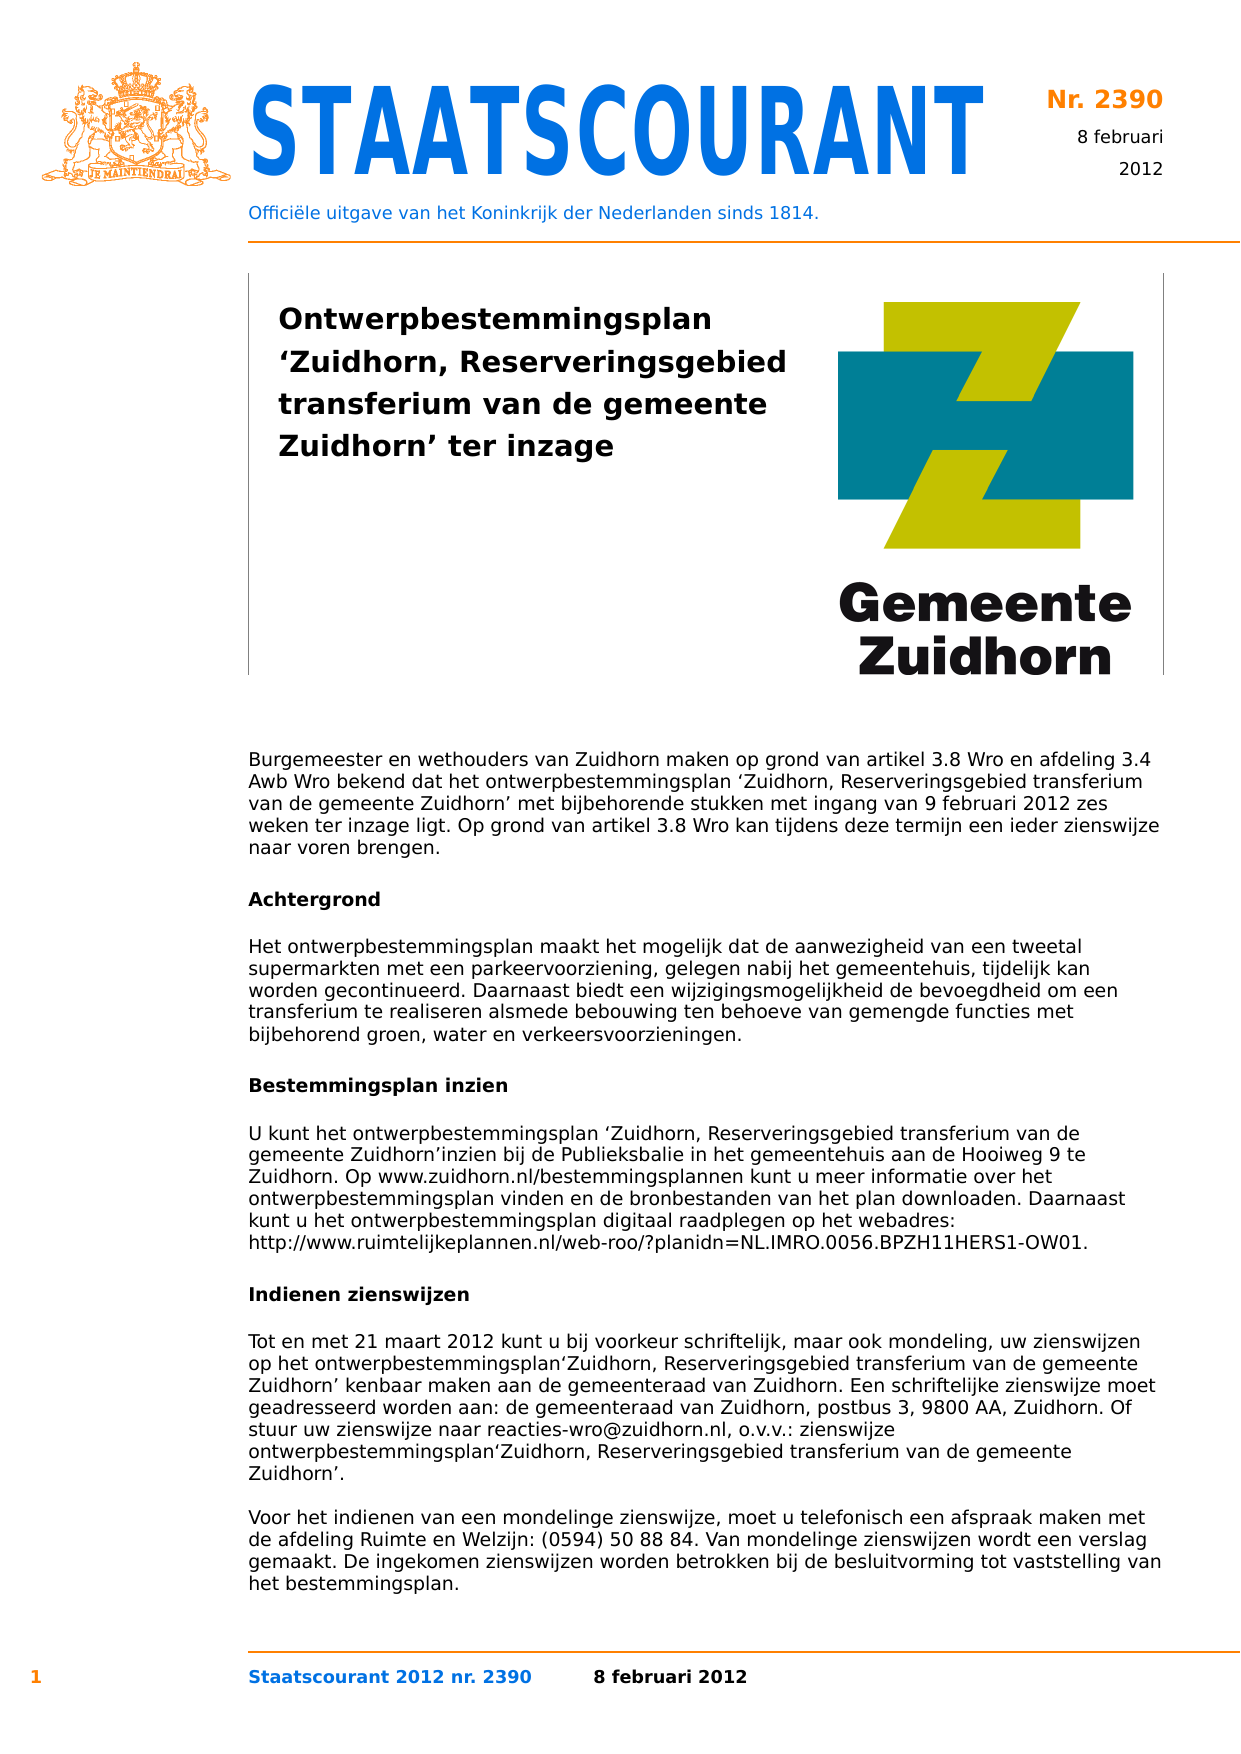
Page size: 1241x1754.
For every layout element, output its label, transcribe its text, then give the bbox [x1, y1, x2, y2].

table_header STAATSCOURANT [248, 62, 998, 203]
picture [41, 62, 231, 186]
subtitle Achtergrond [248, 888, 1163, 911]
table_header [25, 62, 248, 241]
picture [838, 302, 1134, 675]
subtitle Indienen zienswijzen [248, 1284, 1163, 1306]
text Voor het indienen van een mondelinge zienswijze, moet u telefonisch een afspraak maken met de afdeling Ruimte en Welzijn: (0594) 50 88 84. Van mondelinge zienswijzen wordt een verslag gemaakt. De ingekomen zienswijzen worden betrokken bij de besluitvorming tot vaststelling van het bestemmingsplan. [248, 1507, 1163, 1595]
table_cell 2012 [998, 153, 1240, 203]
text U kunt het ontwerpbestemmingsplan ‘Zuidhorn, Reserveringsgebied transferium van de gemeente Zuidhorn’inzien bij de Publieksbalie in het gemeentehuis aan de Hooiweg 9 te Zuidhorn. Op www.zuidhorn.nl/bestemmingsplannen kunt u meer informatie over het ontwerpbestemmingsplan vinden en de bronbestanden van het plan downloaden. Daarnaast kunt u het ontwerpbestemmingsplan digitaal raadplegen op het webadres: [248, 1122, 1163, 1232]
text http://www.ruimtelijkeplannen.nl/web-roo/?planidn=NL.IMRO.0056.BPZH11HERS1-OW01. [248, 1232, 1163, 1254]
table_cell Officiële uitgave van het Koninkrijk der Nederlanden sinds 1814. [248, 203, 1240, 241]
text Burgemeester en wethouders van Zuidhorn maken op grond van artikel 3.8 Wro en afdeling 3.4 Awb Wro bekend dat het ontwerpbestemmingsplan ‘Zuidhorn, Reserveringsgebied transferium van de gemeente Zuidhorn’ met bijbehorende stukken met ingang van 9 februari 2012 zes weken ter inzage ligt. Op grond van artikel 3.8 Wro kan tijdens deze termijn een ieder zienswijze naar voren brengen. [248, 749, 1163, 858]
table_cell 8 februari [998, 121, 1240, 153]
subtitle Bestemmingsplan inzien [248, 1075, 1163, 1097]
text Het ontwerpbestemmingsplan maakt het mogelijk dat de aanwezigheid van een tweetal supermarkten met een parkeervoorziening, gelegen nabij het gemeentehuis, tijdelijk kan worden gecontinueerd. Daarnaast biedt een wijzigingsmogelijkheid de bevoegdheid om een transferium te realiseren alsmede bebouwing ten behoeve van gemengde functies met bijbehorend groen, water en verkeersvoorzieningen. [248, 936, 1163, 1045]
subtitle Ontwerpbestemmingsplan ‘Zuidhorn, Reserveringsgebied transferium van de gemeente Zuidhorn’ ter inzage [249, 273, 1163, 675]
text Tot en met 21 maart 2012 kunt u bij voorkeur schriftelijk, maar ook mondeling, uw zienswijzen op het ontwerpbestemmingsplan‘Zuidhorn, Reserveringsgebied transferium van de gemeente Zuidhorn’ kenbaar maken aan de gemeenteraad van Zuidhorn. Een schriftelijke zienswijze moet geadresseerd worden aan: de gemeenteraad van Zuidhorn, postbus 3, 9800 AA, Zuidhorn. Of stuur uw zienswijze naar reacties-wro@zuidhorn.nl, o.v.v.: zienswijze ontwerpbestemmingsplan‘Zuidhorn, Reserveringsgebied transferium van de gemeente Zuidhorn’. [248, 1331, 1163, 1485]
table_header Nr. 2390 [998, 62, 1240, 121]
